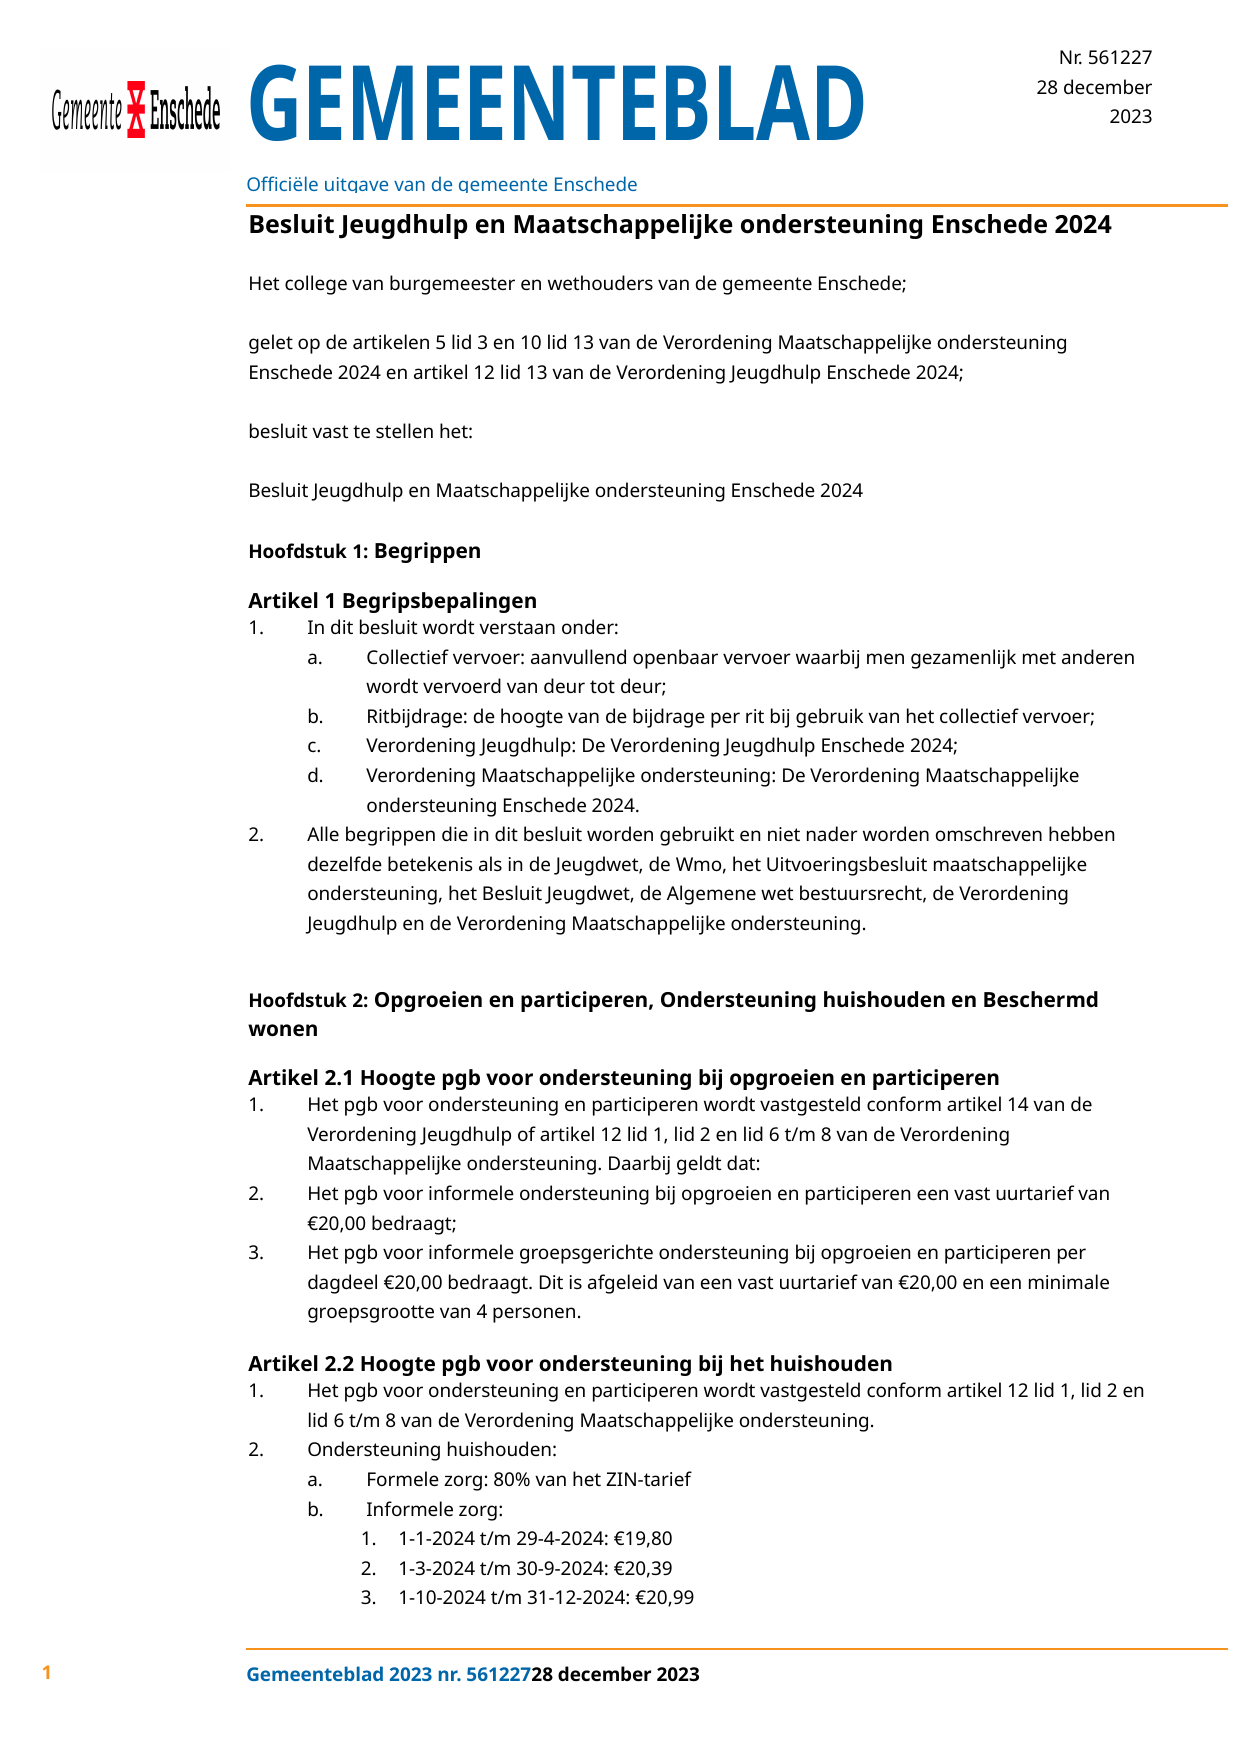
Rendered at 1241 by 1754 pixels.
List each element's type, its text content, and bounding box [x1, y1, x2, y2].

text Hoofdstuk 1: Begrippen [248, 537, 1152, 565]
list Het pgb voor ondersteuning en participeren wordt vastgesteld conform artikel 12 lid 1, lid 2 en lid 6 t/m 8 van de Verordening Maatschappelijke ondersteuning. [248, 1377, 1152, 1433]
text besluit vast te stellen het: [248, 418, 1152, 444]
text Hoofdstuk 2: Opgroeien en participeren, Ondersteuning huishouden en Beschermd wonen [248, 985, 1152, 1042]
list Het pgb voor informele groepsgerichte ondersteuning bij opgroeien en participeren per dagdeel €20,00 bedraagt. Dit is afgeleid van een vast uurtarief van €20,00 en een minimale groepsgrootte van 4 personen. [248, 1239, 1152, 1324]
list 1-3-2024 t/m 30-9-2024: €20,39 [361, 1555, 1152, 1581]
list Ondersteuning huishouden: [248, 1437, 1152, 1462]
text Artikel 1 Begripsbepalingen [248, 586, 1152, 614]
list Verordening Maatschappelijke ondersteuning: De Verordening Maatschappelijke ondersteuning Enschede 2024. [307, 762, 1152, 817]
list Alle begrippen die in dit besluit worden gebruikt en niet nader worden omschreven hebben dezelfde betekenis als in de Jeugdwet, de Wmo, het Uitvoeringsbesluit maatschappelijke ondersteuning, het Besluit Jeugdwet, de Algemene wet bestuursrecht, de Verordening Jeugdhulp en de Verordening Maatschappelijke ondersteuning. [248, 821, 1152, 936]
text Het college van burgemeester en wethouders van de gemeente Enschede; [248, 270, 1152, 296]
picture [41, 47, 231, 172]
list Verordening Jeugdhulp: De Verordening Jeugdhulp Enschede 2024; [307, 733, 1152, 758]
text Artikel 2.2 Hoogte pgb voor ondersteuning bij het huishouden [248, 1349, 1152, 1377]
list Formele zorg: 80% van het ZIN-tarief [307, 1466, 1152, 1492]
text Artikel 2.1 Hoogte pgb voor ondersteuning bij opgroeien en participeren [248, 1063, 1152, 1091]
list Informele zorg: [307, 1496, 1152, 1521]
text gelet op de artikelen 5 lid 3 en 10 lid 13 van de Verordening Maatschappelijke ondersteuning Enschede 2024 en artikel 12 lid 13 van de Verordening Jeugdhulp Enschede 2024; [248, 329, 1152, 385]
list Ritbijdrage: de hoogte van de bijdrage per rit bij gebruik van het collectief vervoer; [307, 703, 1152, 729]
list Het pgb voor informele ondersteuning bij opgroeien en participeren een vast uurtarief van €20,00 bedraagt; [248, 1180, 1152, 1236]
list 1-1-2024 t/m 29-4-2024: €19,80 [361, 1525, 1152, 1551]
text Besluit Jeugdhulp en Maatschappelijke ondersteuning Enschede 2024 [248, 477, 1152, 503]
list In dit besluit wordt verstaan onder: [248, 614, 1152, 640]
list Collectief vervoer: aanvullend openbaar vervoer waarbij men gezamenlijk met anderen wordt vervoerd van deur tot deur; [307, 644, 1152, 699]
list Het pgb voor ondersteuning en participeren wordt vastgesteld conform artikel 14 van de Verordening Jeugdhulp of artikel 12 lid 1, lid 2 en lid 6 t/m 8 van de Verordening Maatschappelijke ondersteuning. Daarbij geldt dat: [248, 1091, 1152, 1176]
text Besluit Jeugdhulp en Maatschappelijke ondersteuning Enschede 2024 [248, 207, 1152, 241]
list 1-10-2024 t/m 31-12-2024: €20,99 [361, 1584, 1152, 1610]
